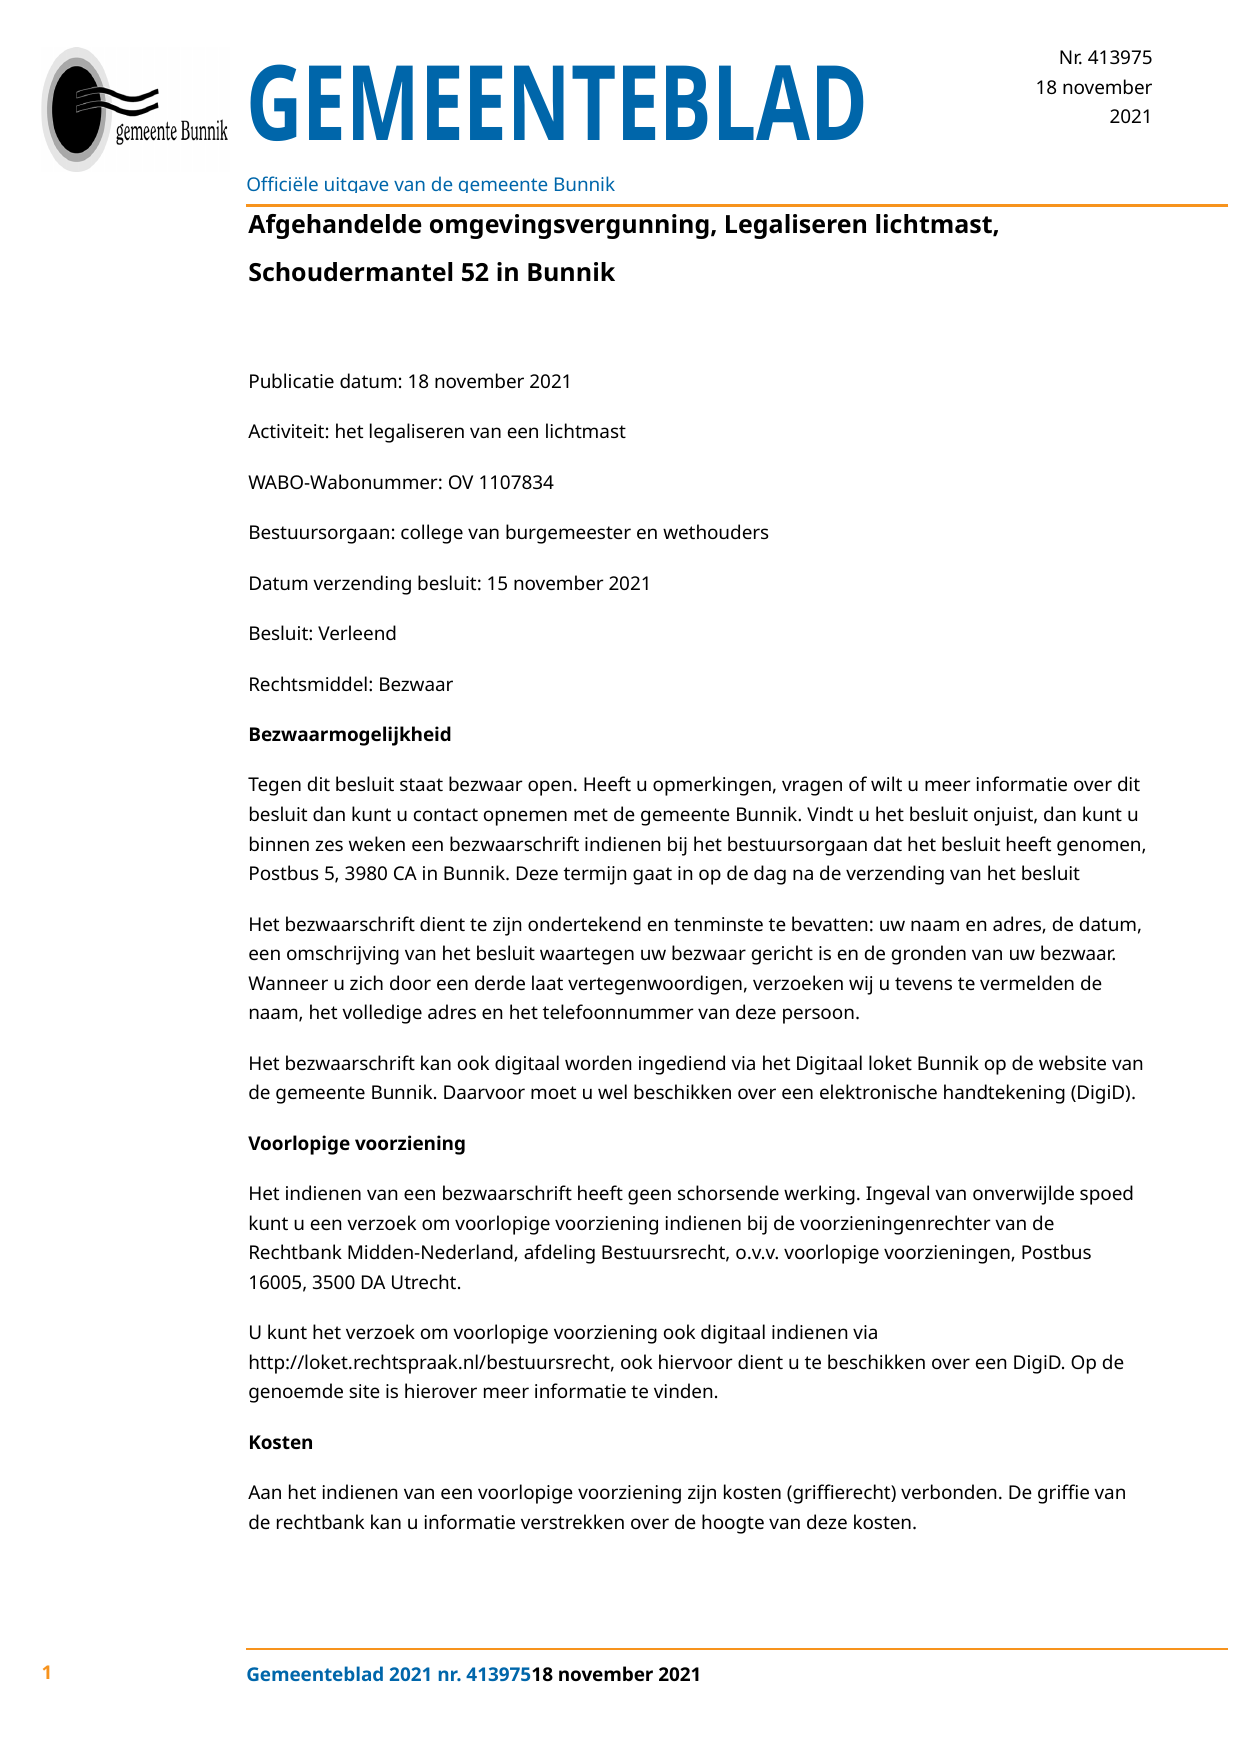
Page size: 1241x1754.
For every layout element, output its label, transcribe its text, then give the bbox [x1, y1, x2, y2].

text Besluit: Verleend [248, 620, 1152, 646]
text Publicatie datum: 18 november 2021 [248, 368, 1152, 394]
text Het bezwaarschrift kan ook digitaal worden ingediend via het Digitaal loket Bunnik op de website van de gemeente Bunnik. Daarvoor moet u wel beschikken over een elektronische handtekening (DigiD). [248, 1050, 1152, 1105]
text Aan het indienen van een voorlopige voorziening zijn kosten (griffierecht) verbonden. De griffie van de rechtbank kan u informatie verstrekken over de hoogte van deze kosten. [248, 1479, 1152, 1535]
text Afgehandelde omgevingsvergunning, Legaliseren lichtmast, Schoudermantel 52 in Bunnik [248, 207, 1152, 288]
text Rechtsmiddel: Bezwaar [248, 671, 1152, 697]
text Datum verzending besluit: 15 november 2021 [248, 570, 1152, 596]
picture [41, 47, 231, 172]
text U kunt het verzoek om voorlopige voorziening ook digitaal indienen via http://loket.rechtspraak.nl/bestuursrecht, ook hiervoor dient u te beschikken over een DigiD. Op de genoemde site is hierover meer informatie te vinden. [248, 1319, 1152, 1404]
text Voorlopige voorziening [248, 1130, 1152, 1156]
text Bezwaarmogelijkheid [248, 721, 1152, 747]
text Het indienen van een bezwaarschrift heeft geen schorsende werking. Ingeval van onverwijlde spoed kunt u een verzoek om voorlopige voorziening indienen bij de voorzieningenrechter van de Rechtbank Midden-Nederland, afdeling Bestuursrecht, o.v.v. voorlopige voorzieningen, Postbus 16005, 3500 DA Utrecht. [248, 1180, 1152, 1295]
text Het bezwaarschrift dient te zijn ondertekend en tenminste te bevatten: uw naam en adres, de datum, een omschrijving van het besluit waartegen uw bezwaar gericht is en de gronden van uw bezwaar. Wanneer u zich door een derde laat vertegenwoordigen, verzoeken wij u tevens te vermelden de naam, het volledige adres en het telefoonnummer van deze persoon. [248, 911, 1152, 1025]
text Bestuursorgaan: college van burgemeester en wethouders [248, 519, 1152, 545]
text Tegen dit besluit staat bezwaar open. Heeft u opmerkingen, vragen of wilt u meer informatie over dit besluit dan kunt u contact opnemen met de gemeente Bunnik. Vindt u het besluit onjuist, dan kunt u binnen zes weken een bezwaarschrift indienen bij het bestuursorgaan dat het besluit heeft genomen, Postbus 5, 3980 CA in Bunnik. Deze termijn gaat in op de dag na de verzending van het besluit [248, 772, 1152, 886]
text WABO-Wabonummer: OV 1107834 [248, 469, 1152, 495]
text Activiteit: het legaliseren van een lichtmast [248, 419, 1152, 444]
text Kosten [248, 1429, 1152, 1455]
